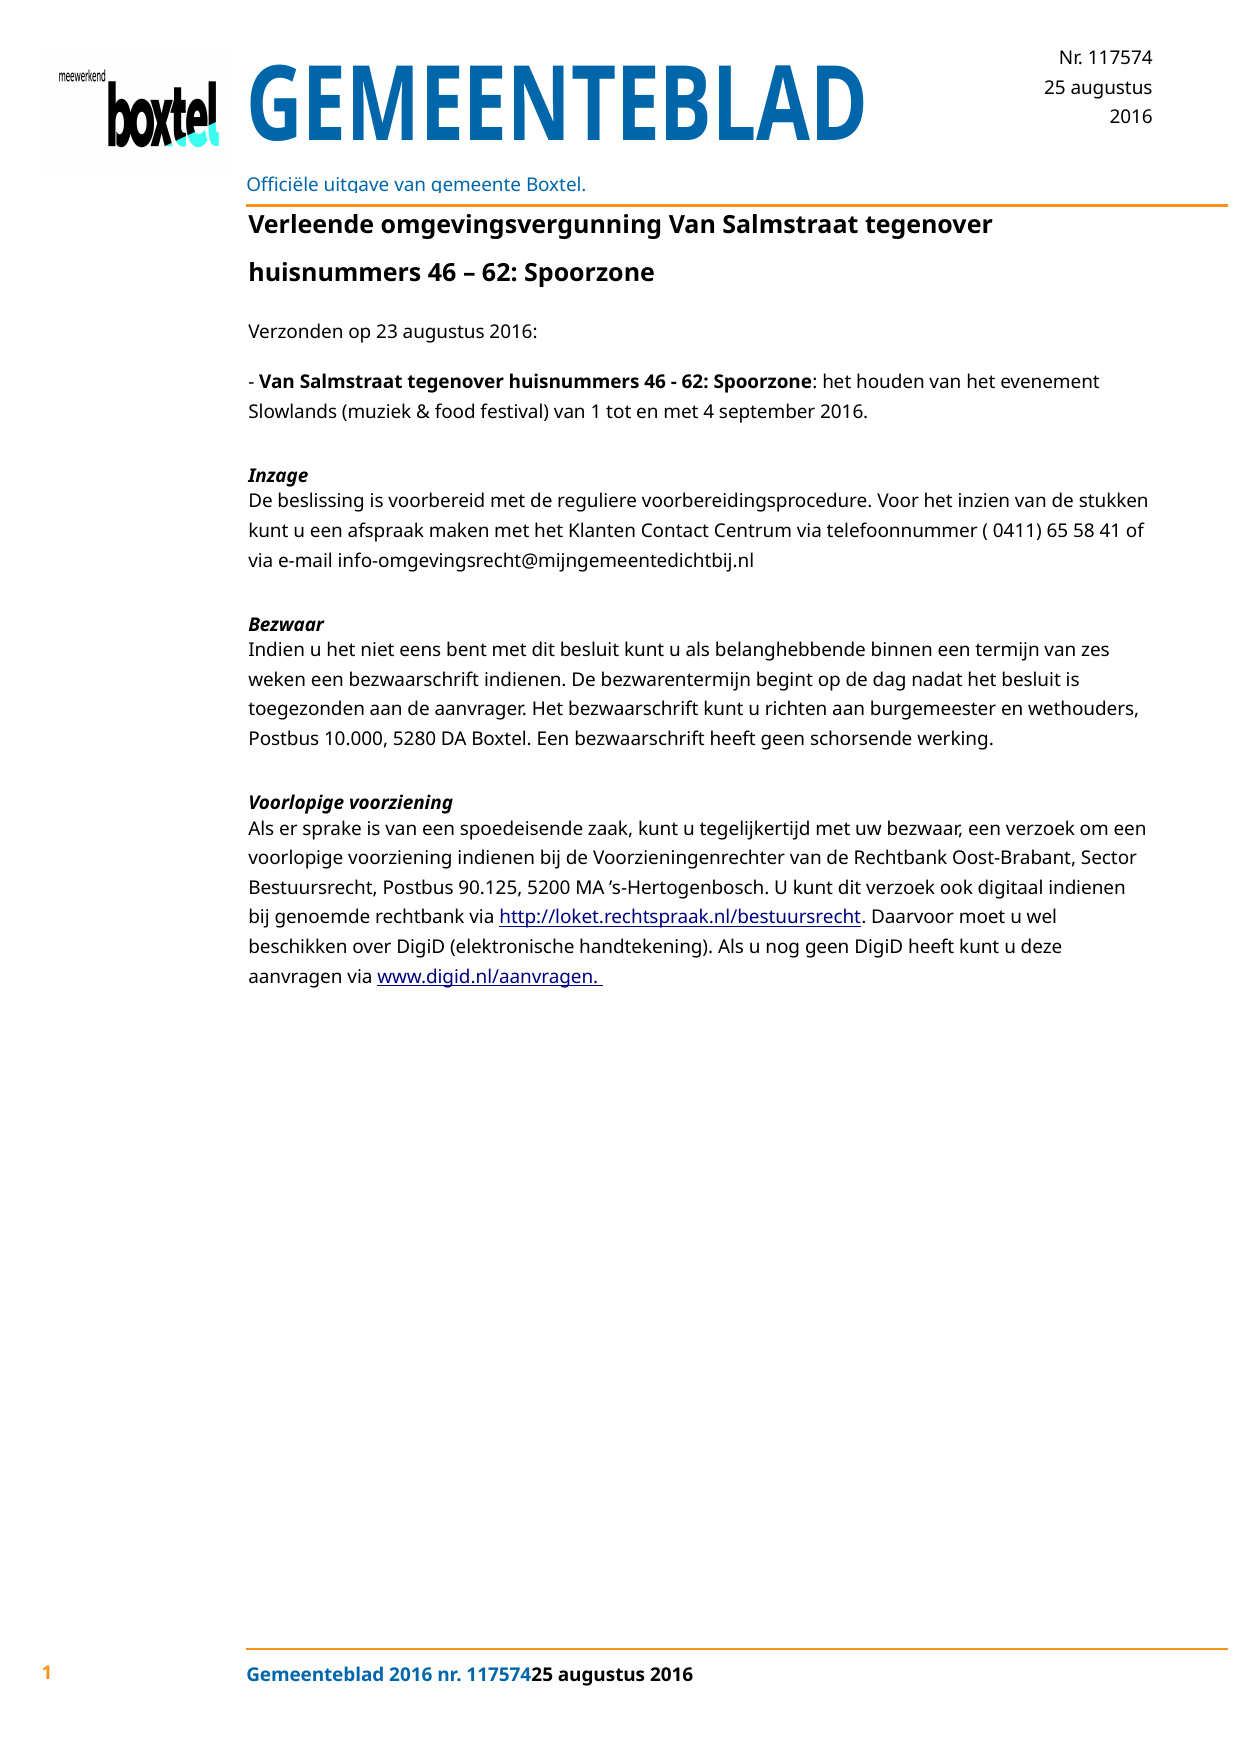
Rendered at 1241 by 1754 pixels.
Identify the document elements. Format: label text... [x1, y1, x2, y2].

text Verleende omgevingsvergunning Van Salmstraat tegenover huisnummers 46 – 62: Spoorzone [248, 207, 1152, 288]
text Voorlopige voorziening [248, 789, 1152, 815]
text Als er sprake is van een spoedeisende zaak, kunt u tegelijkertijd met uw bezwaar, een verzoek om een voorlopige voorziening indienen bij de Voorzieningenrechter van de Rechtbank Oost-Brabant, Sector Bestuursrecht, Postbus 90.125, 5200 MA ’s-Hertogenbosch. U kunt dit verzoek ook digitaal indienen bij genoemde rechtbank via http://loket.rechtspraak.nl/bestuursrecht. Daarvoor moet u wel beschikken over DigiD (elektronische handtekening). Als u nog geen DigiD heeft kunt u deze aanvragen via www.digid.nl/aanvragen. [248, 815, 1152, 988]
picture [41, 47, 231, 172]
text De beslissing is voorbereid met de reguliere voorbereidingsprocedure. Voor het inzien van de stukken kunt u een afspraak maken met het Klanten Contact Centrum via telefoonnummer ( 0411) 65 58 41 of via e-mail info-omgevingsrecht@mijngemeentedichtbij.nl [248, 488, 1152, 572]
text Verzonden op 23 augustus 2016: [248, 318, 1152, 344]
text Indien u het niet eens bent met dit besluit kunt u als belanghebbende binnen een termijn van zes weken een bezwaarschrift indienen. De bezwarentermijn begint op de dag nadat het besluit is toegezonden aan de aanvrager. Het bezwaarschrift kunt u richten aan burgemeester en wethouders, Postbus 10.000, 5280 DA Boxtel. Een bezwaarschrift heeft geen schorsende werking. [248, 636, 1152, 751]
text Bezwaar [248, 611, 1152, 636]
text Inzage [248, 462, 1152, 488]
text - Van Salmstraat tegenover huisnummers 46 - 62: Spoorzone: het houden van het evenement Slowlands (muziek & food festival) van 1 tot en met 4 september 2016. [248, 368, 1152, 424]
